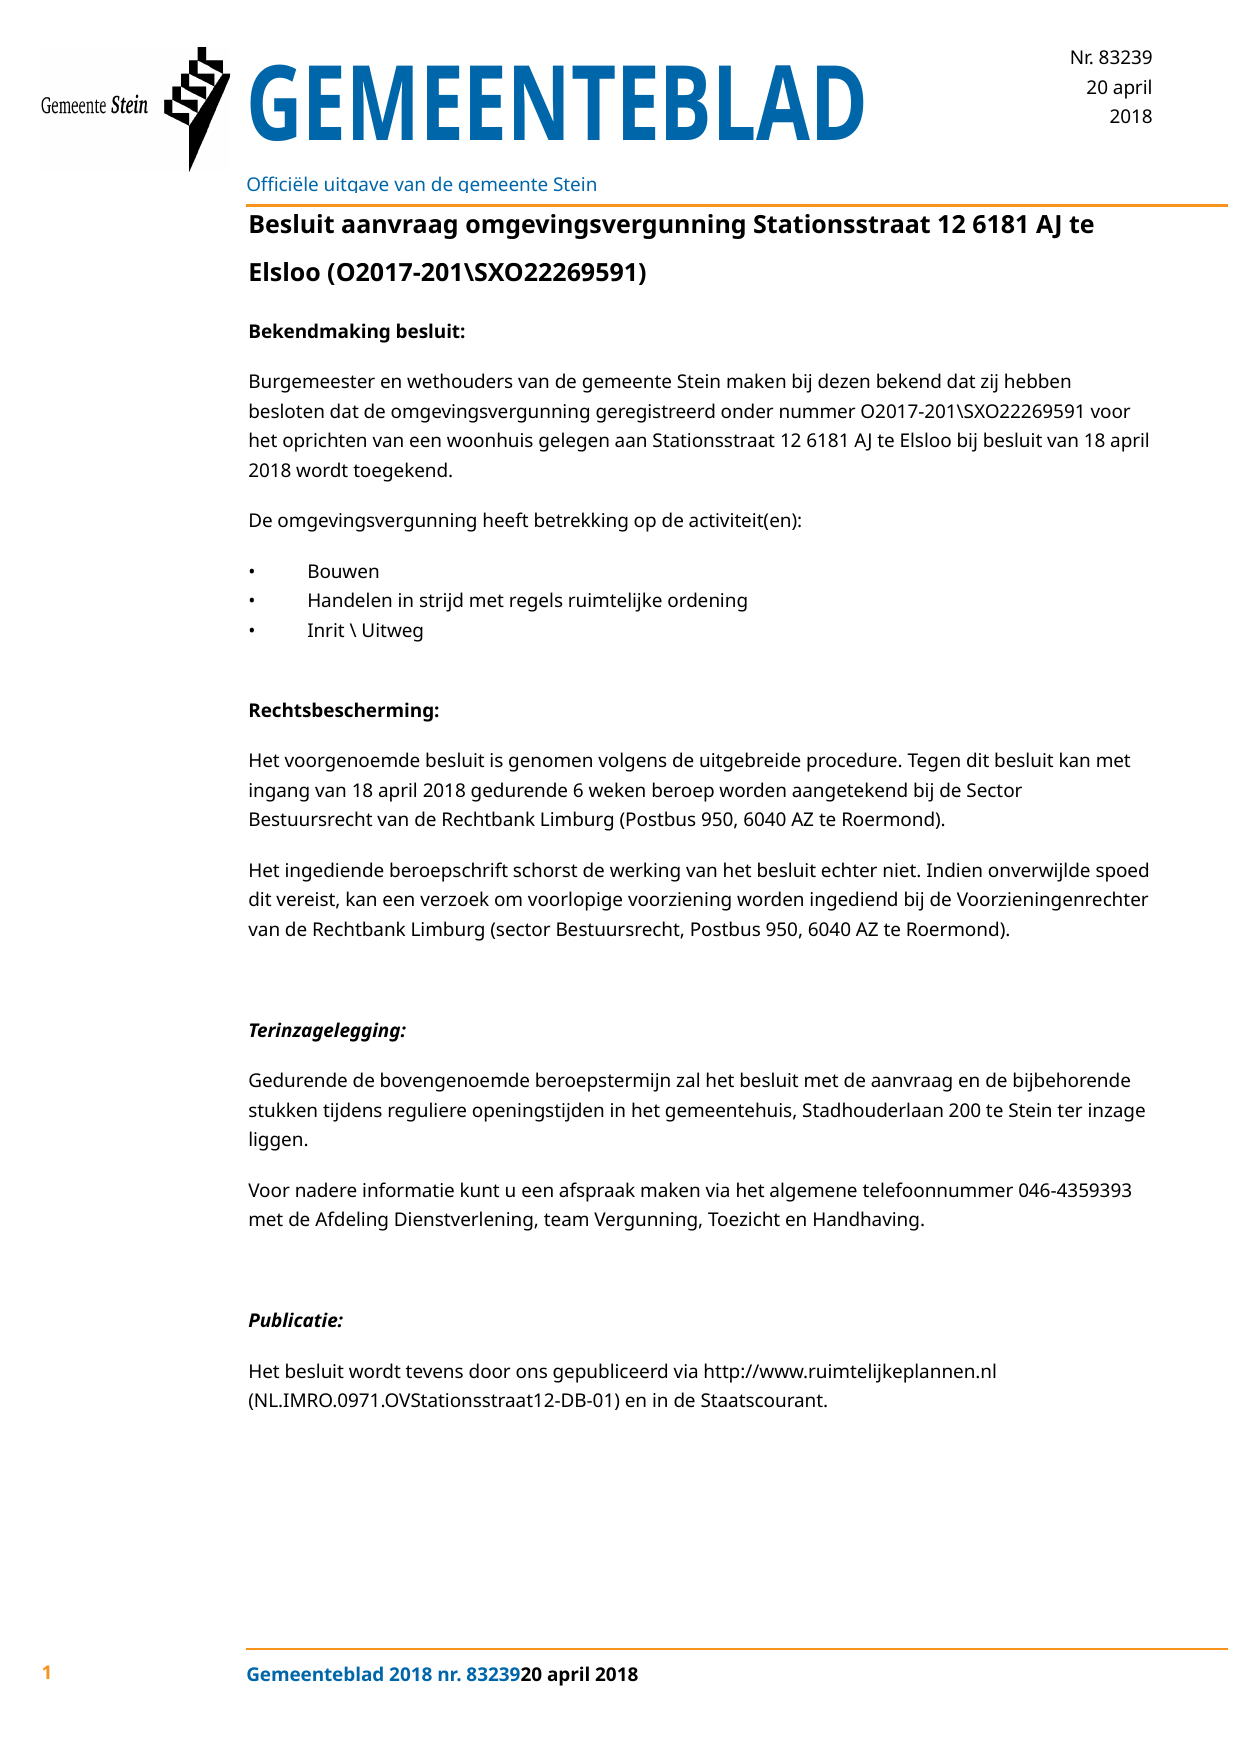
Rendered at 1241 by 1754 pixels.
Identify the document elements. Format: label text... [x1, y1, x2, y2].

list Handelen in strijd met regels ruimtelijke ordening [248, 587, 1152, 613]
text Besluit aanvraag omgevingsvergunning Stationsstraat 12 6181 AJ te Elsloo (O2017-201\SXO22269591) [248, 207, 1152, 288]
text Gedurende de bovengenoemde beroepstermijn zal het besluit met de aanvraag en de bijbehorende stukken tijdens reguliere openingstijden in het gemeentehuis, Stadhouderlaan 200 te Stein ter inzage liggen. [248, 1067, 1152, 1152]
text De omgevingsvergunning heeft betrekking op de activiteit(en): [248, 507, 1152, 533]
text Bekendmaking besluit: [248, 318, 1152, 344]
text Het voorgenoemde besluit is genomen volgens de uitgebreide procedure. Tegen dit besluit kan met ingang van 18 april 2018 gedurende 6 weken beroep worden aangetekend bij de Sector Bestuursrecht van de Rechtbank Limburg (Postbus 950, 6040 AZ te Roermond). [248, 747, 1152, 832]
text Voor nadere informatie kunt u een afspraak maken via het algemene telefoonnummer 046-4359393 met de Afdeling Dienstverlening, team Vergunning, Toezicht en Handhaving. [248, 1177, 1152, 1232]
text Publicatie: [248, 1307, 1152, 1333]
text Het besluit wordt tevens door ons gepubliceerd via http://www.ruimtelijkeplannen.nl (NL.IMRO.0971.OVStationsstraat12-DB-01) en in de Staatscourant. [248, 1358, 1152, 1413]
list Bouwen [248, 558, 1152, 584]
text Rechtsbescherming: [248, 697, 1152, 723]
text Burgemeester en wethouders van de gemeente Stein maken bij dezen bekend dat zij hebben besloten dat de omgevingsvergunning geregistreerd onder nummer O2017-201\SXO22269591 voor het oprichten van een woonhuis gelegen aan Stationsstraat 12 6181 AJ te Elsloo bij besluit van 18 april 2018 wordt toegekend. [248, 368, 1152, 483]
text Terinzagelegging: [248, 1017, 1152, 1043]
text Het ingediende beroepschrift schorst de werking van het besluit echter niet. Indien onverwijlde spoed dit vereist, kan een verzoek om voorlopige voorziening worden ingediend bij de Voorzieningenrechter van de Rechtbank Limburg (sector Bestuursrecht, Postbus 950, 6040 AZ te Roermond). [248, 857, 1152, 942]
list Inrit \ Uitweg [248, 617, 1152, 643]
picture [41, 47, 231, 172]
